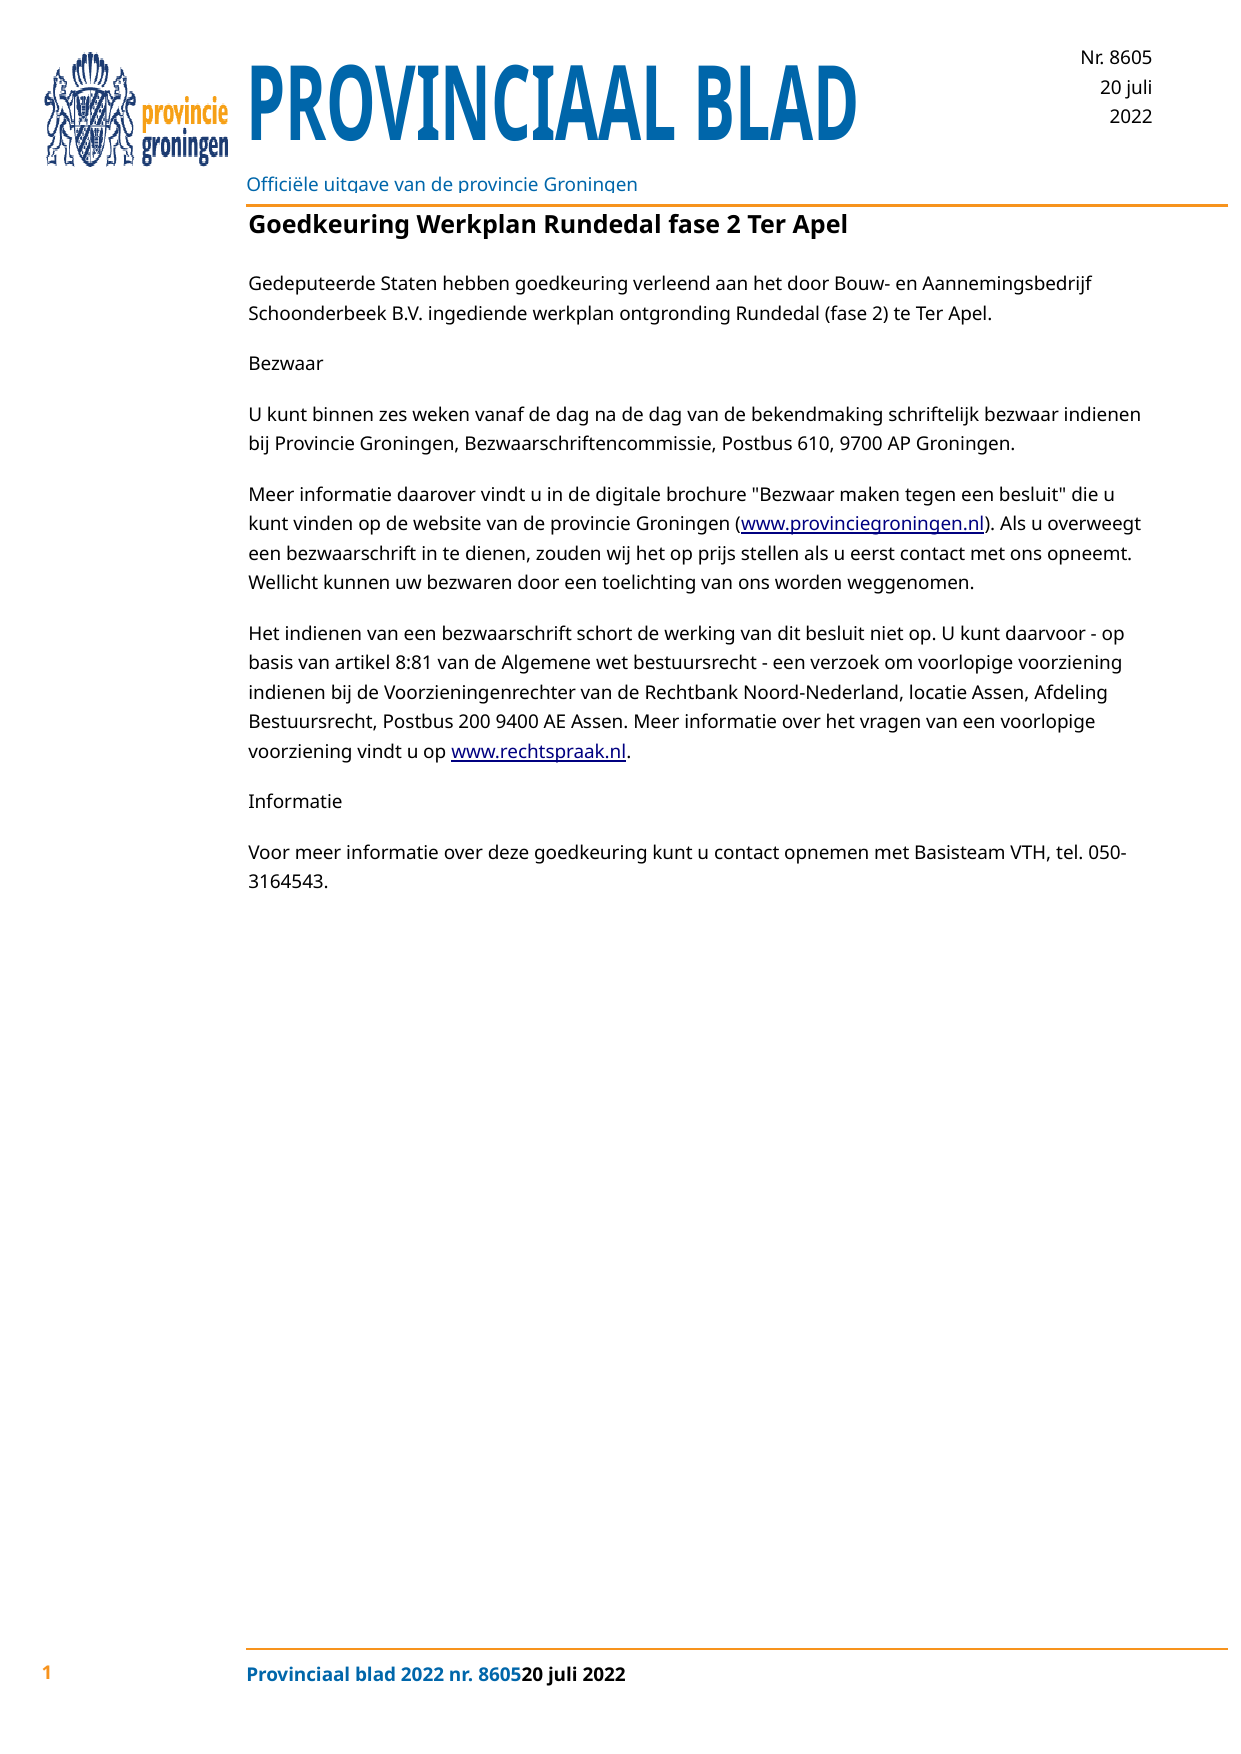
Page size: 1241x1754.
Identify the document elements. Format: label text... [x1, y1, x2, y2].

picture [41, 47, 231, 172]
text Voor meer informatie over deze goedkeuring kunt u contact opnemen met Basisteam VTH, tel. 050-3164543. [248, 839, 1152, 894]
text Meer informatie daarover vindt u in de digitale brochure "Bezwaar maken tegen een besluit" die u kunt vinden op de website van de provincie Groningen (www.provinciegroningen.nl). Als u overweegt een bezwaarschrift in te dienen, zouden wij het op prijs stellen als u eerst contact met ons opneemt. Wellicht kunnen uw bezwaren door een toelichting van ons worden weggenomen. [248, 481, 1152, 595]
text Bezwaar [248, 350, 1152, 376]
text Gedeputeerde Staten hebben goedkeuring verleend aan het door Bouw- en Aannemingsbedrijf Schoonderbeek B.V. ingediende werkplan ontgronding Rundedal (fase 2) te Ter Apel. [248, 270, 1152, 326]
text Goedkeuring Werkplan Rundedal fase 2 Ter Apel [248, 207, 1152, 241]
text Het indienen van een bezwaarschrift schort de werking van dit besluit niet op. U kunt daarvoor - op basis van artikel 8:81 van de Algemene wet bestuursrecht - een verzoek om voorlopige voorziening indienen bij de Voorzieningenrechter van de Rechtbank Noord-Nederland, locatie Assen, Afdeling Bestuursrecht, Postbus 200 9400 AE Assen. Meer informatie over het vragen van een voorlopige voorziening vindt u op www.rechtspraak.nl. [248, 620, 1152, 764]
text U kunt binnen zes weken vanaf de dag na de dag van de bekendmaking schriftelijk bezwaar indienen bij Provincie Groningen, Bezwaarschriftencommissie, Postbus 610, 9700 AP Groningen. [248, 401, 1152, 456]
text Informatie [248, 789, 1152, 814]
